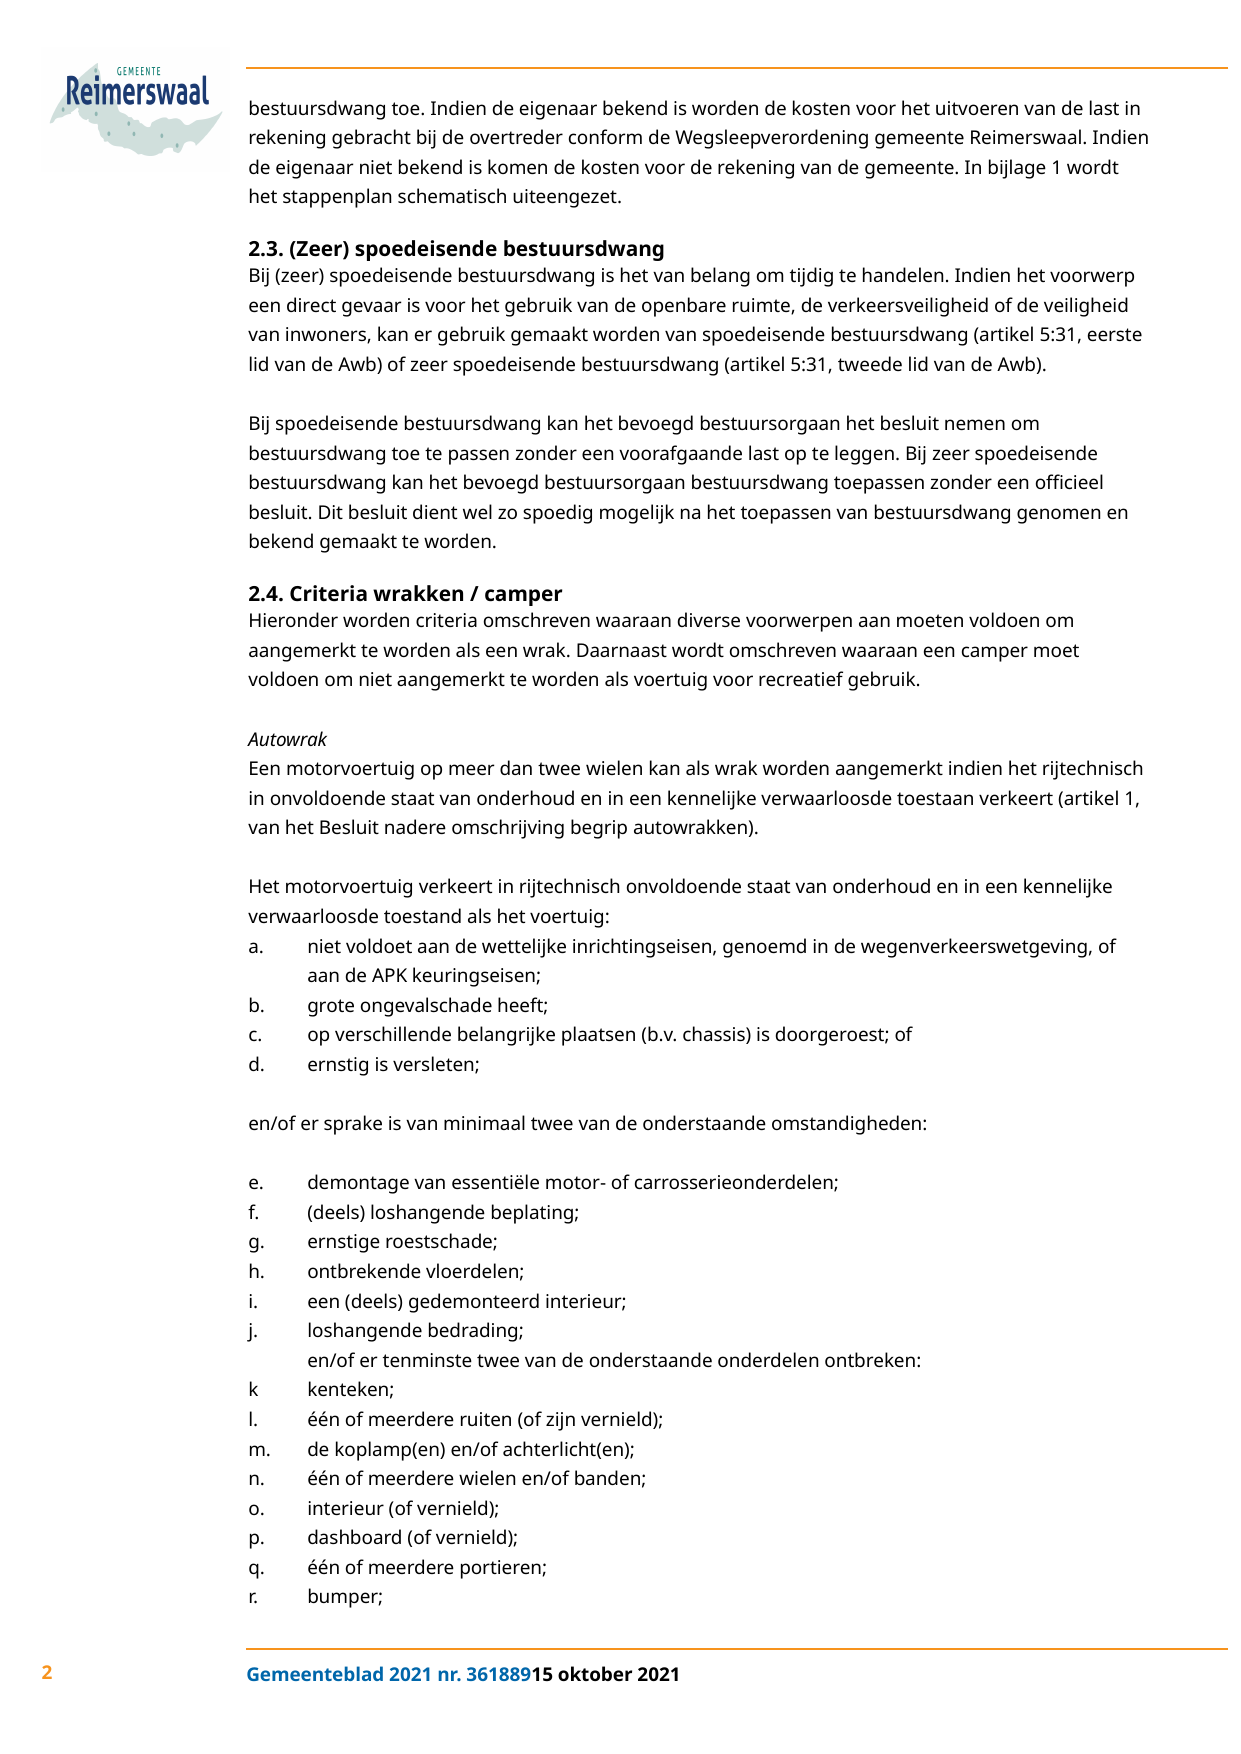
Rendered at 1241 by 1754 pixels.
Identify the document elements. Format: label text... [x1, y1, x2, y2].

list de koplamp(en) en/of achterlicht(en); [248, 1436, 1152, 1462]
text Hieronder worden criteria omschreven waaraan diverse voorwerpen aan moeten voldoen om aangemerkt te worden als een wrak. Daarnaast wordt omschreven waaraan een camper moet voldoen om niet aangemerkt te worden als voertuig voor recreatief gebruik. [248, 607, 1152, 692]
list grote ongevalschade heeft; [248, 992, 1152, 1018]
list en/of er tenminste twee van de onderstaande onderdelen ontbreken: [248, 1347, 1152, 1373]
text Een motorvoertuig op meer dan twee wielen kan als wrak worden aangemerkt indien het rijtechnisch in onvoldoende staat van onderhoud en in een kennelijke verwaarloosde toestaan verkeert (artikel 1, van het Besluit nadere omschrijving begrip autowrakken). [248, 755, 1152, 840]
list ernstig is versleten; [248, 1051, 1152, 1077]
list een (deels) gedemonteerd interieur; [248, 1288, 1152, 1314]
text Het motorvoertuig verkeert in rijtechnisch onvoldoende staat van onderhoud en in een kennelijke verwaarloosde toestand als het voertuig: [248, 874, 1152, 929]
text 2.4. Criteria wrakken / camper [248, 579, 1152, 607]
text Bij (zeer) spoedeisende bestuursdwang is het van belang om tijdig te handelen. Indien het voorwerp een direct gevaar is voor het gebruik van de openbare ruimte, de verkeersveiligheid of de veiligheid van inwoners, kan er gebruik gemaakt worden van spoedeisende bestuursdwang (artikel 5:31, eerste lid van de Awb) of zeer spoedeisende bestuursdwang (artikel 5:31, tweede lid van de Awb). [248, 262, 1152, 377]
list één of meerdere wielen en/of banden; [248, 1465, 1152, 1491]
list kenteken; [248, 1377, 1152, 1402]
list één of meerdere portieren; [248, 1554, 1152, 1580]
list interieur (of vernield); [248, 1495, 1152, 1521]
list één of meerdere ruiten (of zijn vernield); [248, 1406, 1152, 1432]
list niet voldoet aan de wettelijke inrichtingseisen, genoemd in de wegenverkeerswetgeving, of aan de APK keuringseisen; [248, 933, 1152, 988]
list dashboard (of vernield); [248, 1524, 1152, 1550]
list ernstige roestschade; [248, 1229, 1152, 1254]
list ontbrekende vloerdelen; [248, 1258, 1152, 1284]
text en/of er sprake is van minimaal twee van de onderstaande omstandigheden: [248, 1110, 1152, 1136]
list bumper; [248, 1584, 1152, 1609]
list op verschillende belangrijke plaatsen (b.v. chassis) is doorgeroest; of [248, 1022, 1152, 1047]
text Bij spoedeisende bestuursdwang kan het bevoegd bestuursorgaan het besluit nemen om bestuursdwang toe te passen zonder een voorafgaande last op te leggen. Bij zeer spoedeisende bestuursdwang kan het bevoegd bestuursorgaan bestuursdwang toepassen zonder een officieel besluit. Dit besluit dient wel zo spoedig mogelijk na het toepassen van bestuursdwang genomen en bekend gemaakt te worden. [248, 410, 1152, 554]
text Autowrak [248, 726, 1152, 752]
text bestuursdwang toe. Indien de eigenaar bekend is worden de kosten voor het uitvoeren van de last in rekening gebracht bij de overtreder conform de Wegsleepverordening gemeente Reimerswaal. Indien de eigenaar niet bekend is komen de kosten voor de rekening van de gemeente. In bijlage 1 wordt het stappenplan schematisch uiteengezet. [248, 95, 1152, 209]
list (deels) loshangende beplating; [248, 1199, 1152, 1225]
list demontage van essentiële motor- of carrosserieonderdelen; [248, 1169, 1152, 1195]
list loshangende bedrading; [248, 1317, 1152, 1343]
picture [41, 47, 231, 172]
text 2.3. (Zeer) spoedeisende bestuursdwang [248, 234, 1152, 262]
